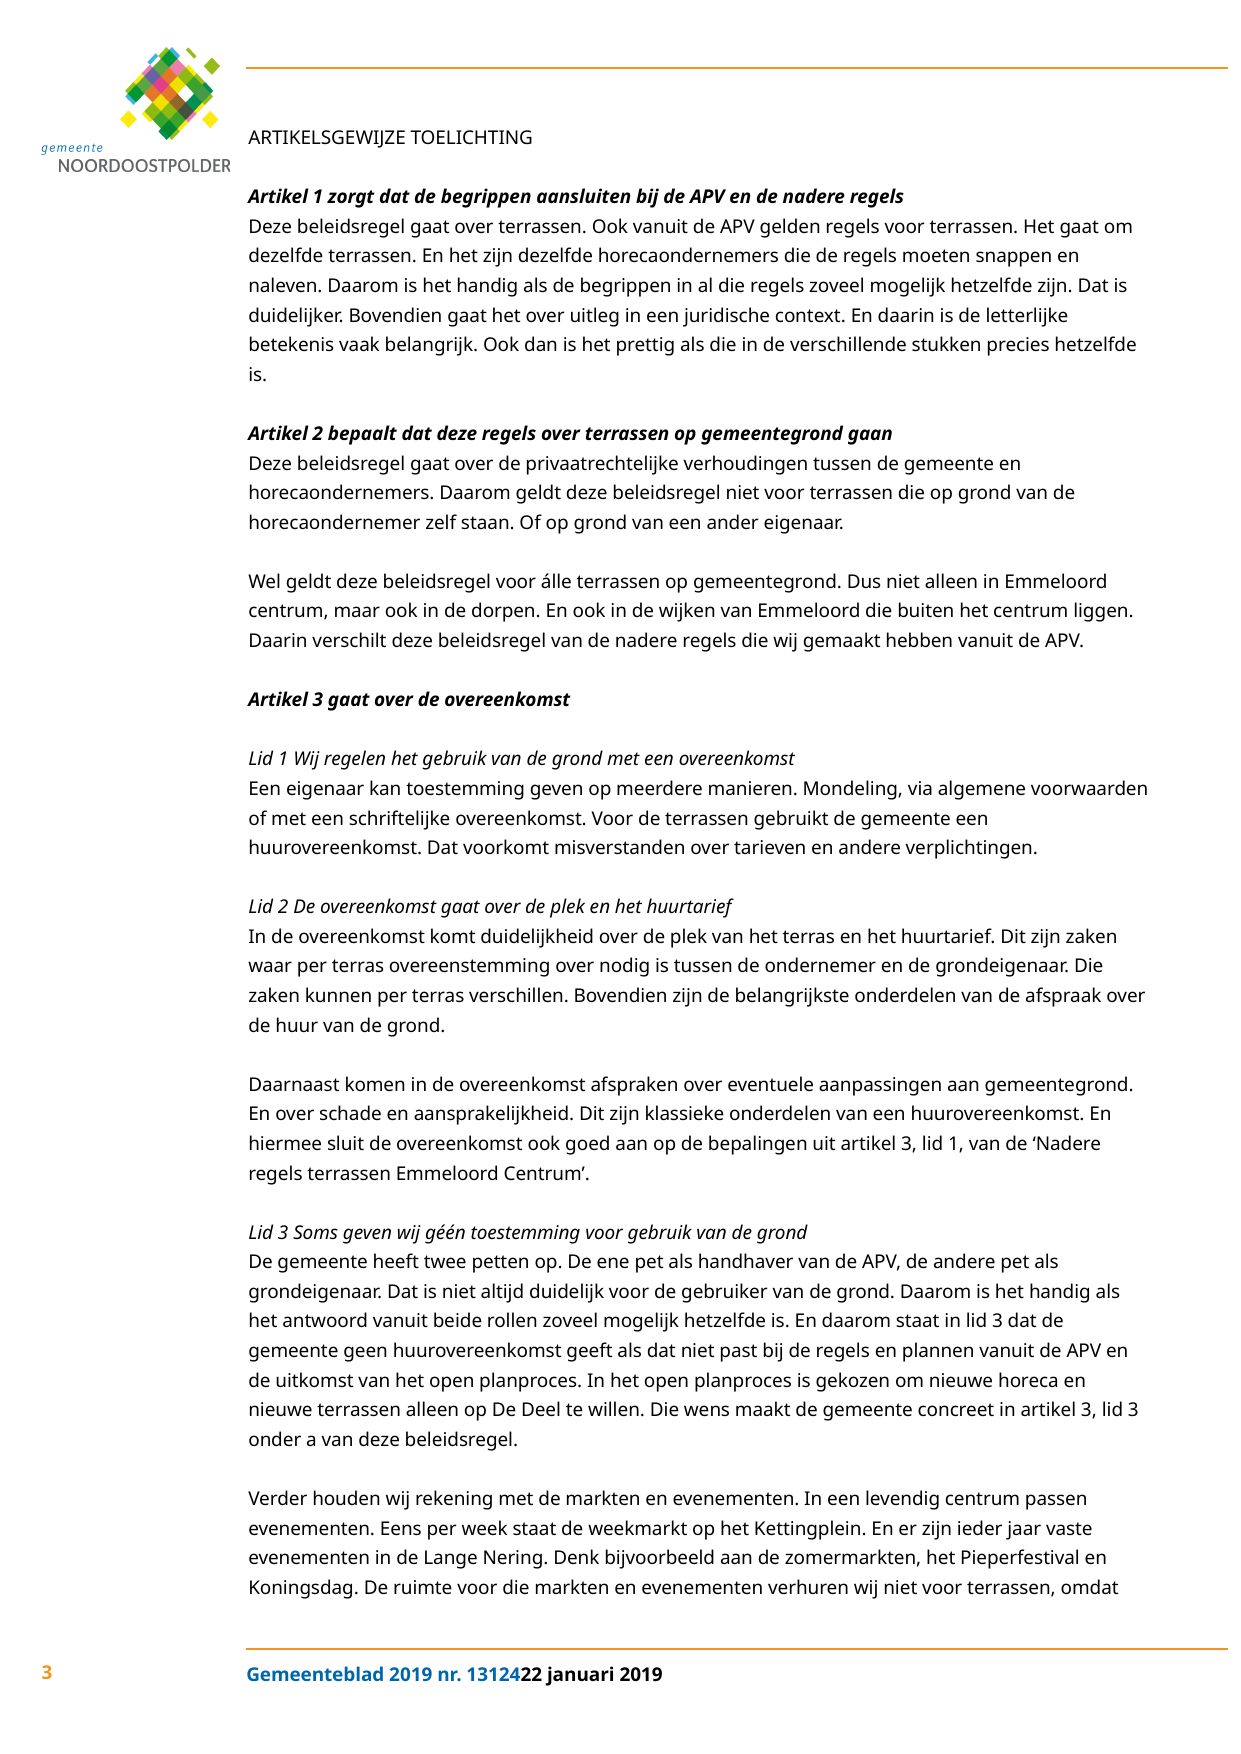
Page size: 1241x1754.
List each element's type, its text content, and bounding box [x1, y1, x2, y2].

text In de overeenkomst komt duidelijkheid over de plek van het terras en het huurtarief. Dit zijn zaken waar per terras overeenstemming over nodig is tussen de ondernemer en de grondeigenaar. Die zaken kunnen per terras verschillen. Bovendien zijn de belangrijkste onderdelen van de afspraak over de huur van de grond. [248, 923, 1152, 1038]
text Lid 2 De overeenkomst gaat over de plek en het huurtarief [248, 893, 1152, 919]
text Daarnaast komen in de overeenkomst afspraken over eventuele aanpassingen aan gemeentegrond. En over schade en aansprakelijkheid. Dit zijn klassieke onderdelen van een huurovereenkomst. En hiermee sluit de overeenkomst ook goed aan op de bepalingen uit artikel 3, lid 1, van de ‘Nadere regels terrassen Emmeloord Centrum’. [248, 1071, 1152, 1186]
text Wel geldt deze beleidsregel voor álle terrassen op gemeentegrond. Dus niet alleen in Emmeloord centrum, maar ook in de dorpen. En ook in de wijken van Emmeloord die buiten het centrum liggen. Daarin verschilt deze beleidsregel van de nadere regels die wij gemaakt hebben vanuit de APV. [248, 568, 1152, 653]
text De gemeente heeft twee petten op. De ene pet als handhaver van de APV, de andere pet als grondeigenaar. Dat is niet altijd duidelijk voor de gebruiker van de grond. Daarom is het handig als het antwoord vanuit beide rollen zoveel mogelijk hetzelfde is. En daarom staat in lid 3 dat de gemeente geen huurovereenkomst geeft als dat niet past bij de regels en plannen vanuit de APV en de uitkomst van het open planproces. In het open planproces is gekozen om nieuwe horeca en nieuwe terrassen alleen op De Deel te willen. Die wens maakt de gemeente concreet in artikel 3, lid 3 onder a van deze beleidsregel. [248, 1248, 1152, 1452]
text Deze beleidsregel gaat over de privaatrechtelijke verhoudingen tussen de gemeente en horecaondernemers. Daarom geldt deze beleidsregel niet voor terrassen die op grond van de horecaondernemer zelf staan. Of op grond van een ander eigenaar. [248, 450, 1152, 535]
text Deze beleidsregel gaat over terrassen. Ook vanuit de APV gelden regels voor terrassen. Het gaat om dezelfde terrassen. En het zijn dezelfde horecaondernemers die de regels moeten snappen en naleven. Daarom is het handig als de begrippen in al die regels zoveel mogelijk hetzelfde zijn. Dat is duidelijker. Bovendien gaat het over uitleg in een juridische context. En daarin is de letterlijke betekenis vaak belangrijk. Ook dan is het prettig als die in de verschillende stukken precies hetzelfde is. [248, 213, 1152, 387]
text Artikel 1 zorgt dat de begrippen aansluiten bij de APV en de nadere regels [248, 183, 1152, 209]
text Lid 3 Soms geven wij géén toestemming voor gebruik van de grond [248, 1219, 1152, 1245]
picture [41, 47, 231, 172]
text ARTIKELSGEWIJZE TOELICHTING [248, 124, 1152, 150]
text Verder houden wij rekening met de markten en evenementen. In een levendig centrum passen evenementen. Eens per week staat de weekmarkt op het Kettingplein. En er zijn ieder jaar vaste evenementen in de Lange Nering. Denk bijvoorbeeld aan de zomermarkten, het Pieperfestival en Koningsdag. De ruimte voor die markten en evenementen verhuren wij niet voor terrassen, omdat [248, 1485, 1152, 1600]
text Een eigenaar kan toestemming geven op meerdere manieren. Mondeling, via algemene voorwaarden of met een schriftelijke overeenkomst. Voor de terrassen gebruikt de gemeente een huurovereenkomst. Dat voorkomt misverstanden over tarieven en andere verplichtingen. [248, 775, 1152, 860]
text Lid 1 Wij regelen het gebruik van de grond met een overeenkomst [248, 746, 1152, 771]
text Artikel 3 gaat over de overeenkomst [248, 686, 1152, 712]
text Artikel 2 bepaalt dat deze regels over terrassen op gemeentegrond gaan [248, 420, 1152, 446]
